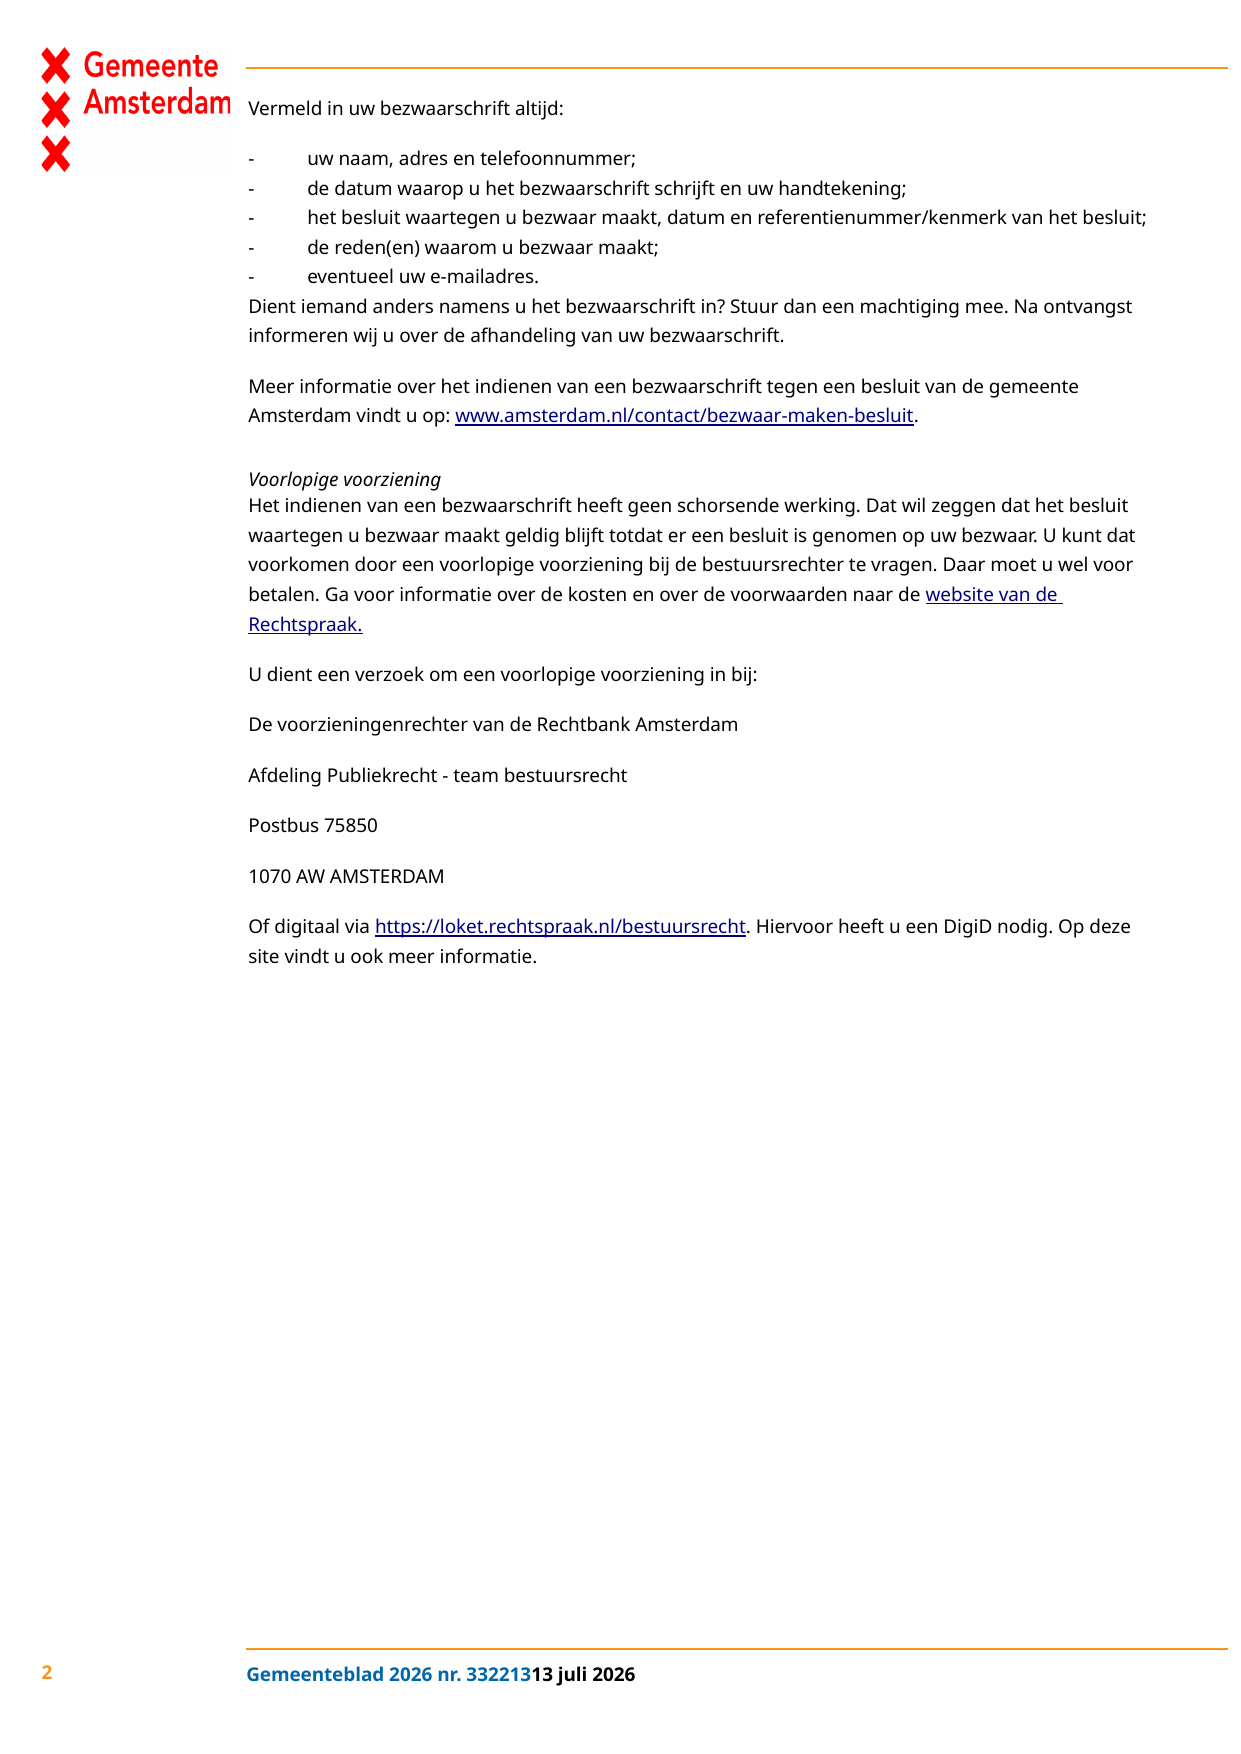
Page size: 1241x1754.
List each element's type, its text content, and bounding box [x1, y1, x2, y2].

list de datum waarop u het bezwaarschrift schrijft en uw handtekening; [248, 175, 1152, 201]
text Vermeld in uw bezwaarschrift altijd: [248, 95, 1152, 121]
text U dient een verzoek om een voorlopige voorziening in bij: [248, 661, 1152, 687]
text De voorzieningenrechter van de Rechtbank Amsterdam [248, 712, 1152, 737]
list uw naam, adres en telefoonnummer; [248, 145, 1152, 171]
text Meer informatie over het indienen van een bezwaarschrift tegen een besluit van de gemeente Amsterdam vindt u op: www.amsterdam.nl/contact/bezwaar-maken-besluit. [248, 373, 1152, 428]
text Het indienen van een bezwaarschrift heeft geen schorsende werking. Dat wil zeggen dat het besluit waartegen u bezwaar maakt geldig blijft totdat er een besluit is genomen op uw bezwaar. U kunt dat voorkomen door een voorlopige voorziening bij de bestuursrechter te vragen. Daar moet u wel voor betalen. Ga voor informatie over de kosten en over de voorwaarden naar de website van de Rechtspraak. [248, 492, 1152, 636]
text Postbus 75850 [248, 812, 1152, 838]
list de reden(en) waarom u bezwaar maakt; [248, 234, 1152, 260]
list het besluit waartegen u bezwaar maakt, datum en referentienummer/kenmerk van het besluit; [248, 204, 1152, 230]
text Of digitaal via https://loket.rechtspraak.nl/bestuursrecht. Hiervoor heeft u een DigiD nodig. Op deze site vindt u ook meer informatie. [248, 913, 1152, 968]
list eventueel uw e-mailadres. [248, 263, 1152, 289]
picture [41, 47, 231, 172]
text 1070 AW AMSTERDAM [248, 863, 1152, 888]
text Afdeling Publiekrecht - team bestuursrecht [248, 762, 1152, 788]
text Dient iemand anders namens u het bezwaarschrift in? Stuur dan een machtiging mee. Na ontvangst informeren wij u over de afhandeling van uw bezwaarschrift. [248, 293, 1152, 348]
text Voorlopige voorziening [248, 467, 1152, 492]
